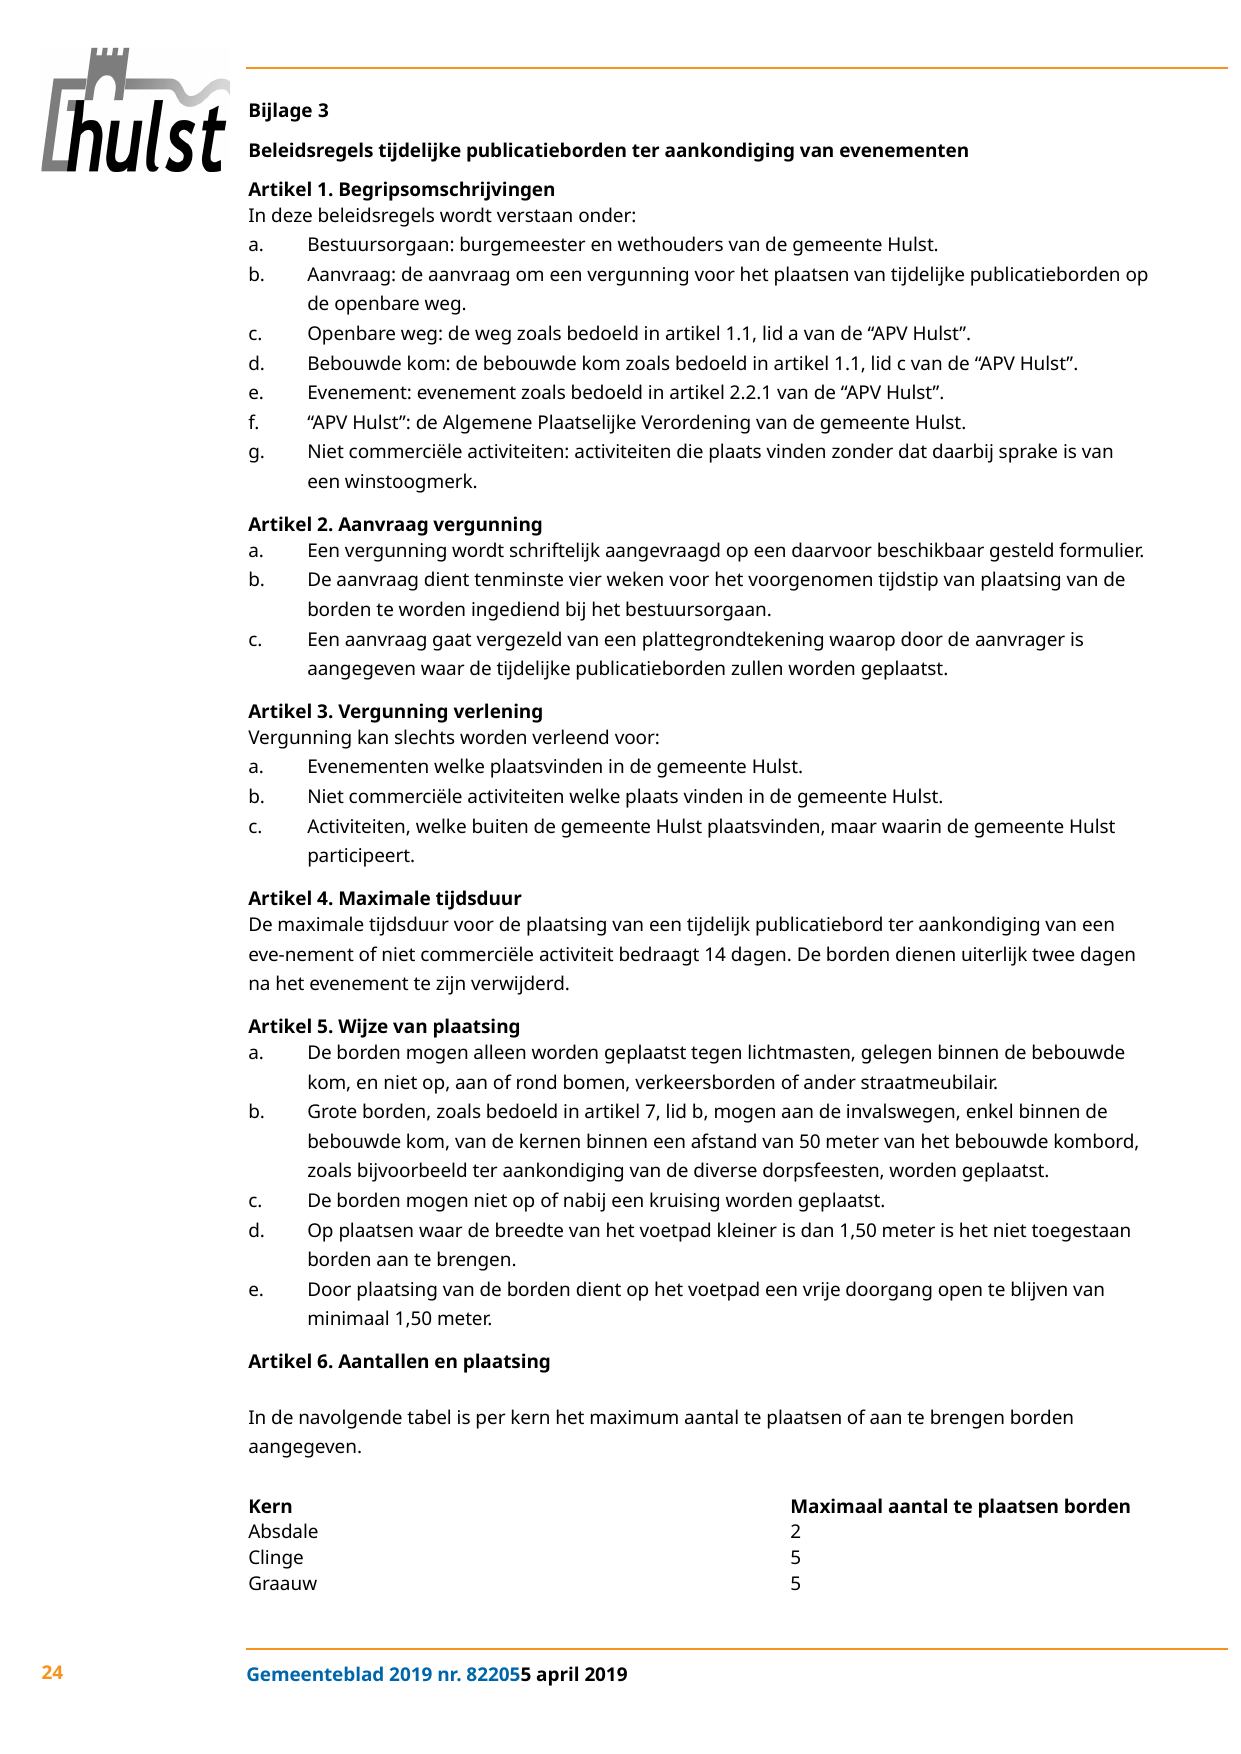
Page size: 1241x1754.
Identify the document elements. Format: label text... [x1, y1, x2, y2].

table_header Maximaal aantal te plaatsen borden [790, 1493, 1152, 1519]
text De maximale tijdsduur voor de plaatsing van een tijdelijk publicatiebord ter aankondiging van een eve-nement of niet commerciële activiteit bedraagt 14 dagen. De borden dienen uiterlijk twee dagen na het evenement te zijn verwijderd. [248, 911, 1152, 996]
table_cell 5 [790, 1544, 1152, 1570]
list Een vergunning wordt schriftelijk aangevraagd op een daarvoor beschikbaar gesteld formulier. [248, 537, 1152, 563]
text Beleidsregels tijdelijke publicatieborden ter aankondiging van evenementen [248, 137, 1152, 163]
table_cell Absdale [248, 1519, 790, 1544]
list Aanvraag: de aanvraag om een vergunning voor het plaatsen van tijdelijke publicatieborden op de openbare weg. [248, 261, 1152, 316]
text Artikel 4. Maximale tijdsduur [248, 886, 1152, 911]
table_cell 5 [790, 1570, 1152, 1596]
text Vergunning kan slechts worden verleend voor: [248, 724, 1152, 750]
table_header Kern [248, 1493, 790, 1519]
text Artikel 2. Aanvraag vergunning [248, 511, 1152, 537]
text Artikel 6. Aantallen en plaatsing [248, 1349, 1152, 1374]
list Niet commerciële activiteiten: activiteiten die plaats vinden zonder dat daarbij sprake is van een winstoogmerk. [248, 438, 1152, 494]
text Bijlage 3 [248, 95, 1152, 123]
list Bestuursorgaan: burgemeester en wethouders van de gemeente Hulst. [248, 231, 1152, 257]
text Artikel 5. Wijze van plaatsing [248, 1014, 1152, 1039]
table_cell Graauw [248, 1570, 790, 1596]
text In de navolgende tabel is per kern het maximum aantal te plaatsen of aan te brengen borden aangegeven. [248, 1404, 1152, 1459]
text Artikel 1. Begripsomschrijvingen [248, 176, 1152, 202]
list De borden mogen niet op of nabij een kruising worden geplaatst. [248, 1187, 1152, 1213]
list Op plaatsen waar de breedte van het voetpad kleiner is dan 1,50 meter is het niet toegestaan borden aan te brengen. [248, 1217, 1152, 1272]
list Een aanvraag gaat vergezeld van een plattegrondtekening waarop door de aanvrager is aangegeven waar de tijdelijke publicatieborden zullen worden geplaatst. [248, 626, 1152, 681]
text In deze beleidsregels wordt verstaan onder: [248, 202, 1152, 228]
list Niet commerciële activiteiten welke plaats vinden in de gemeente Hulst. [248, 783, 1152, 809]
list Door plaatsing van de borden dient op het voetpad een vrije doorgang open te blijven van minimaal 1,50 meter. [248, 1276, 1152, 1331]
table_cell Clinge [248, 1544, 790, 1570]
list Activiteiten, welke buiten de gemeente Hulst plaatsvinden, maar waarin de gemeente Hulst participeert. [248, 813, 1152, 868]
text Artikel 3. Vergunning verlening [248, 698, 1152, 724]
list De borden mogen alleen worden geplaatst tegen lichtmasten, gelegen binnen de bebouwde kom, en niet op, aan of rond bomen, verkeersborden of ander straatmeubilair. [248, 1039, 1152, 1095]
list De aanvraag dient tenminste vier weken voor het voorgenomen tijdstip van plaatsing van de borden te worden ingediend bij het bestuursorgaan. [248, 567, 1152, 622]
list Openbare weg: de weg zoals bedoeld in artikel 1.1, lid a van de “APV Hulst”. [248, 320, 1152, 346]
picture [41, 47, 231, 172]
list Grote borden, zoals bedoeld in artikel 7, lid b, mogen aan de invalswegen, enkel binnen de bebouwde kom, van de kernen binnen een afstand van 50 meter van het bebouwde kombord, zoals bijvoorbeeld ter aankondiging van de diverse dorpsfeesten, worden geplaatst. [248, 1098, 1152, 1183]
list Evenementen welke plaatsvinden in de gemeente Hulst. [248, 754, 1152, 779]
table_cell 2 [790, 1519, 1152, 1544]
list Bebouwde kom: de bebouwde kom zoals bedoeld in artikel 1.1, lid c van de “APV Hulst”. [248, 350, 1152, 376]
list Evenement: evenement zoals bedoeld in artikel 2.2.1 van de “APV Hulst”. [248, 379, 1152, 405]
list “APV Hulst”: de Algemene Plaatselijke Verordening van de gemeente Hulst. [248, 409, 1152, 435]
